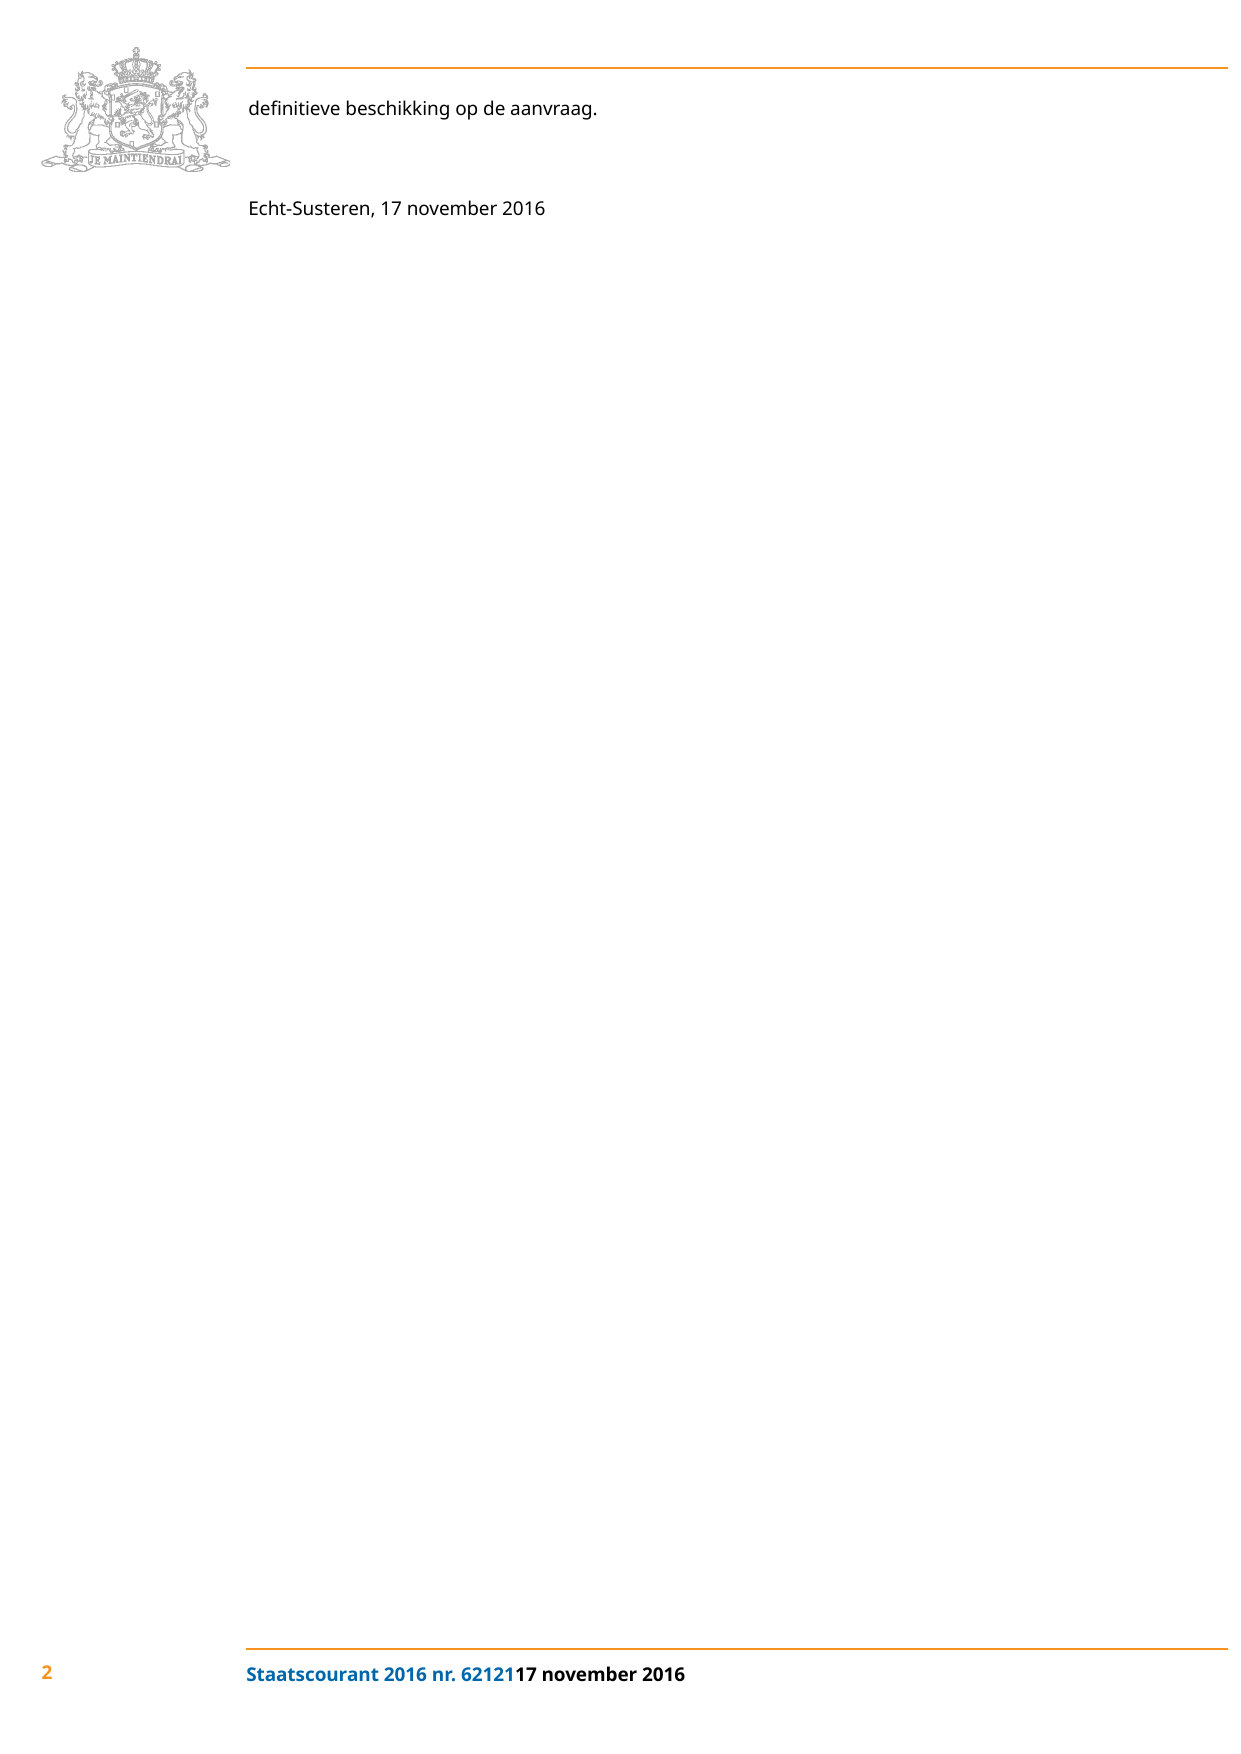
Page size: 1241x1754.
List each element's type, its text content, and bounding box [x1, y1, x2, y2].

picture [41, 47, 231, 172]
text definitieve beschikking op de aanvraag. [248, 95, 1152, 121]
text Echt-Susteren, 17 november 2016 [248, 196, 1152, 221]
